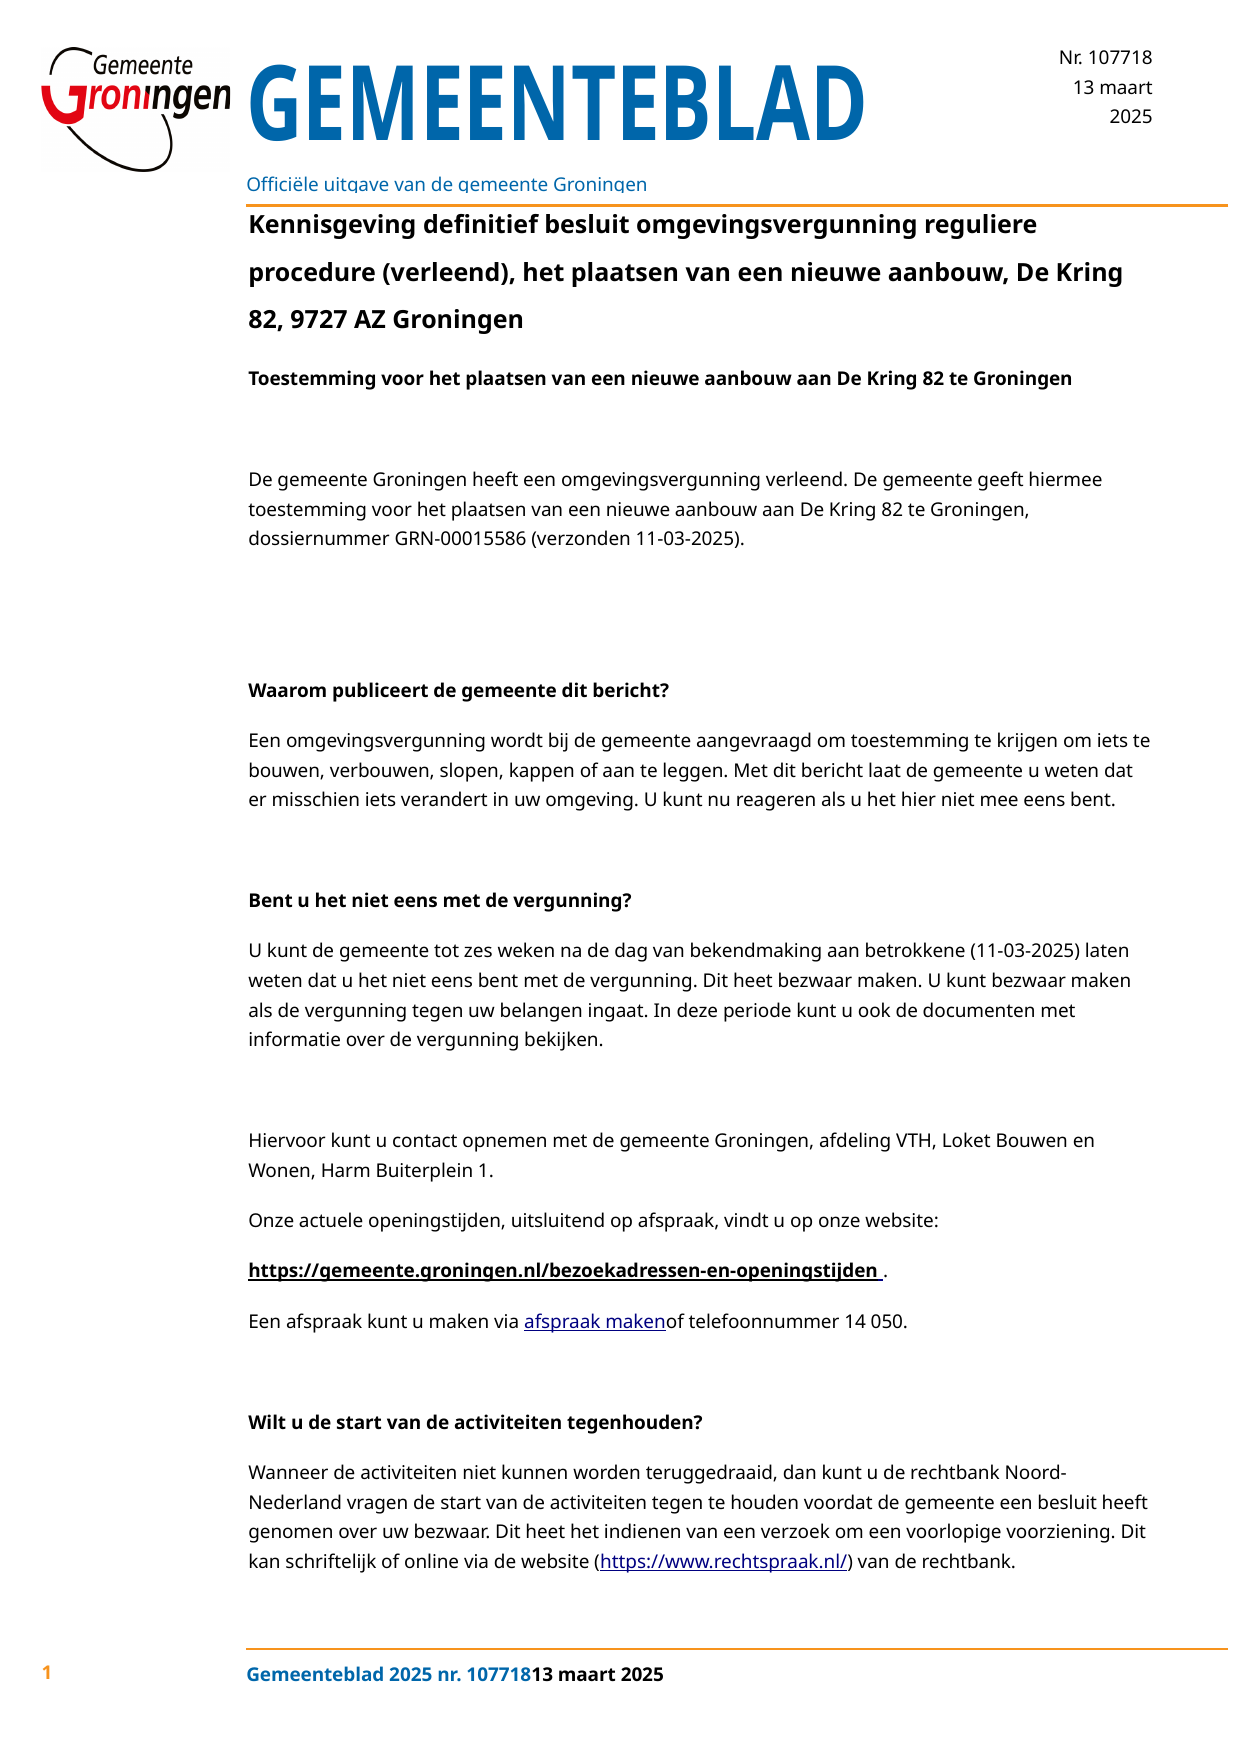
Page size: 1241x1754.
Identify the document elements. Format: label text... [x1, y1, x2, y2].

text Kennisgeving definitief besluit omgevingsvergunning reguliere procedure (verleend), het plaatsen van een nieuwe aanbouw, De Kring 82, 9727 AZ Groningen [248, 207, 1152, 336]
text Een omgevingsvergunning wordt bij de gemeente aangevraagd om toestemming te krijgen om iets te bouwen, verbouwen, slopen, kappen of aan te leggen. Met dit bericht laat de gemeente u weten dat er misschien iets verandert in uw omgeving. U kunt nu reageren als u het hier niet mee eens bent. [248, 727, 1152, 812]
text Wilt u de start van de activiteiten tegenhouden? [248, 1409, 1152, 1434]
text Waarom publiceert de gemeente dit bericht? [248, 677, 1152, 702]
text Bent u het niet eens met de vergunning? [248, 887, 1152, 913]
text https://gemeente.groningen.nl/bezoekadressen-en-openingstijden . [248, 1258, 1152, 1283]
text De gemeente Groningen heeft een omgevingsvergunning verleend. De gemeente geeft hiermee toestemming voor het plaatsen van een nieuwe aanbouw aan De Kring 82 te Groningen, dossiernummer GRN-00015586 (verzonden 11-03-2025). [248, 466, 1152, 551]
text Toestemming voor het plaatsen van een nieuwe aanbouw aan De Kring 82 te Groningen [248, 366, 1152, 391]
text Een afspraak kunt u maken via afspraak makenof telefoonnummer 14 050. [248, 1308, 1152, 1334]
text Onze actuele openingstijden, uitsluitend op afspraak, vindt u op onze website: [248, 1207, 1152, 1233]
text U kunt de gemeente tot zes weken na de dag van bekendmaking aan betrokkene (11-03-2025) laten weten dat u het niet eens bent met de vergunning. Dit heet bezwaar maken. U kunt bezwaar maken als de vergunning tegen uw belangen ingaat. In deze periode kunt u ook de documenten met informatie over de vergunning bekijken. [248, 938, 1152, 1052]
text Wanneer de activiteiten niet kunnen worden teruggedraaid, dan kunt u de rechtbank Noord-Nederland vragen de start van de activiteiten tegen te houden voordat de gemeente een besluit heeft genomen over uw bezwaar. Dit heet het indienen van een verzoek om een voorlopige voorziening. Dit kan schriftelijk of online via de website (https://www.rechtspraak.nl/) van de rechtbank. [248, 1459, 1152, 1574]
picture [41, 47, 231, 172]
text Hiervoor kunt u contact opnemen met de gemeente Groningen, afdeling VTH, Loket Bouwen en Wonen, Harm Buiterplein 1. [248, 1127, 1152, 1182]
